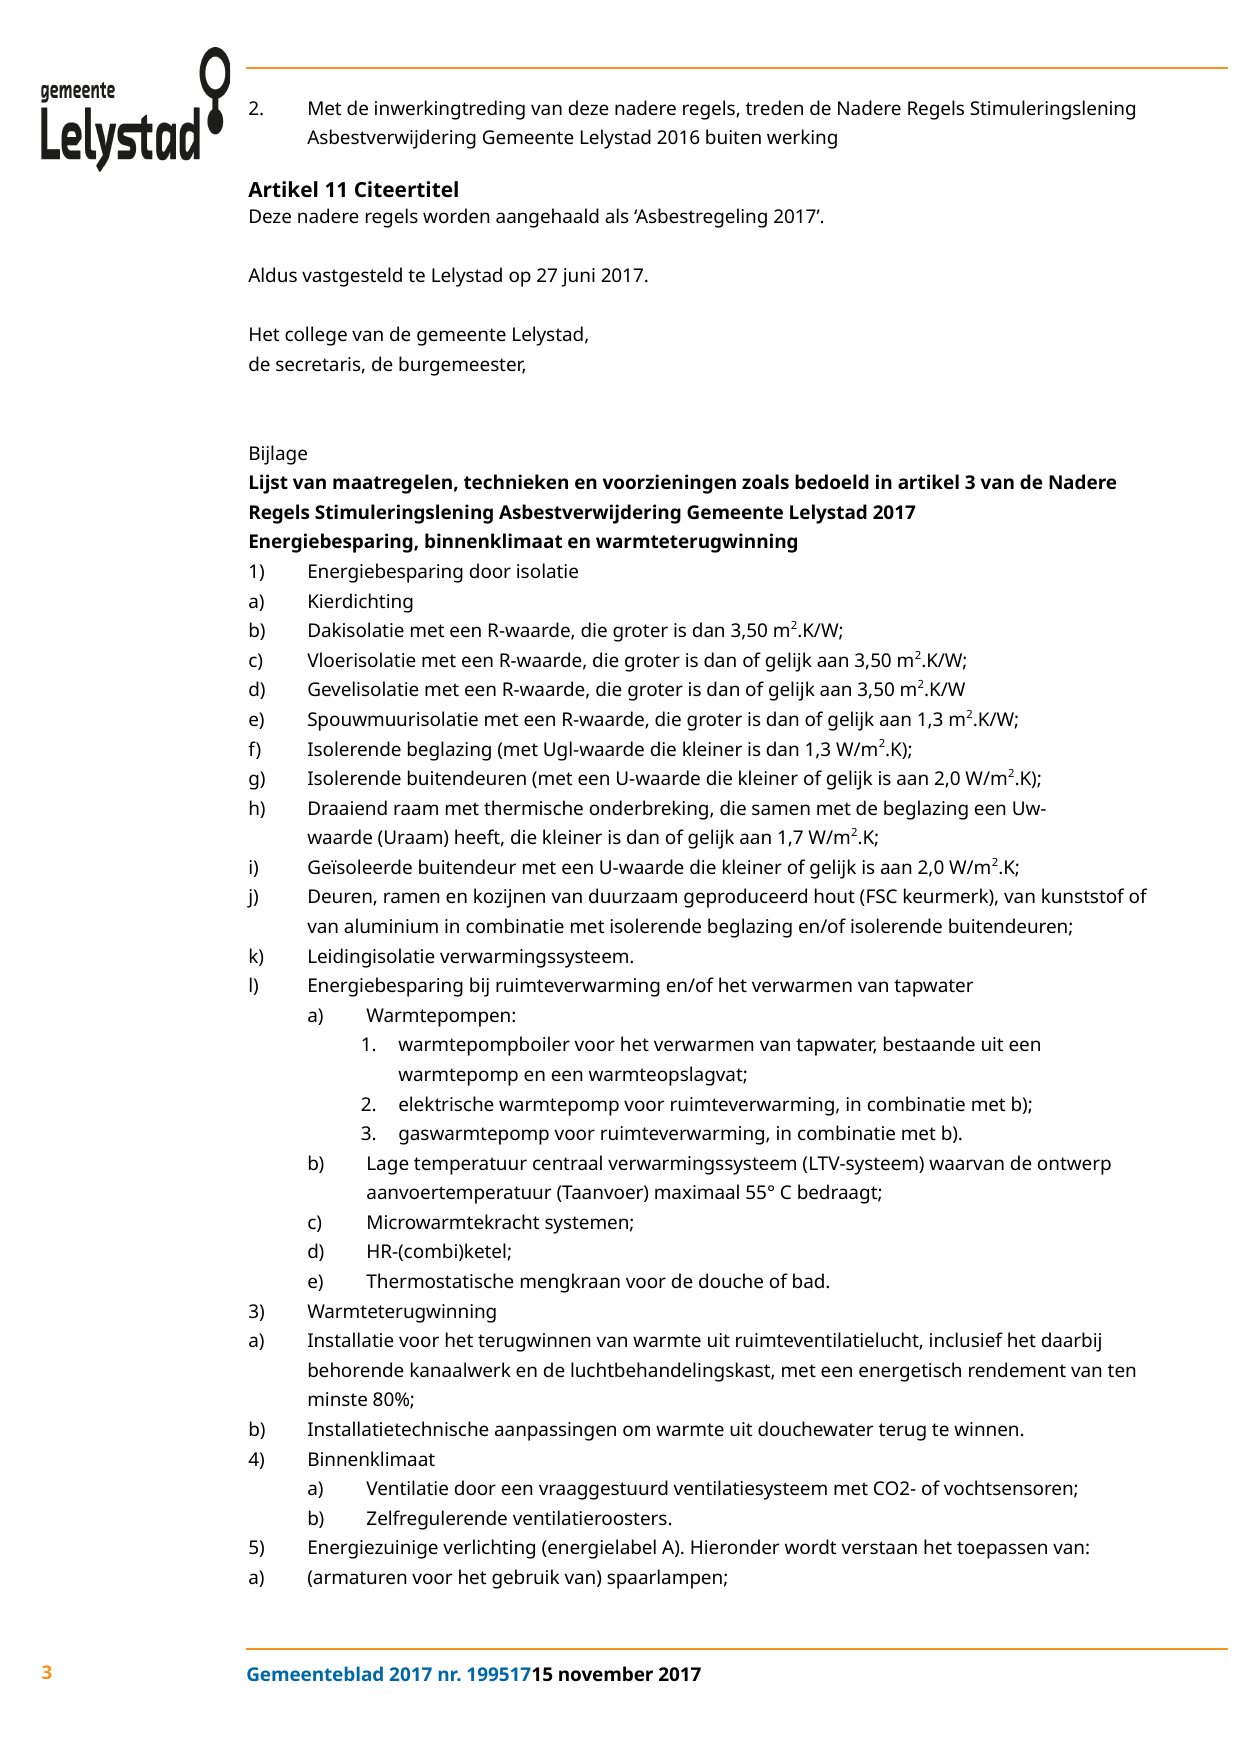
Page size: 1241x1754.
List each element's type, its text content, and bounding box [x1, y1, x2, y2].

list warmtepompboiler voor het verwarmen van tapwater, bestaande uit een [361, 1032, 1152, 1057]
list waarde (Uraam) heeft, die kleiner is dan of gelijk aan 1,7 W/m2.K; [248, 824, 1152, 850]
text de secretaris, de burgemeester, [248, 351, 1152, 377]
list warmtepomp en een warmteopslagvat; [361, 1061, 1152, 1087]
list Vloerisolatie met een R-waarde, die groter is dan of gelijk aan 3,50 m2.K/W; [248, 647, 1152, 673]
list Energiebesparing door isolatie [248, 558, 1152, 584]
list Zelfregulerende ventilatieroosters. [307, 1505, 1152, 1531]
list Energiebesparing bij ruimteverwarming en/of het verwarmen van tapwater [248, 972, 1152, 998]
list HR-(combi)ketel; [307, 1239, 1152, 1264]
list Draaiend raam met thermische onderbreking, die samen met de beglazing een Uw- [248, 795, 1152, 821]
text Deze nadere regels worden aangehaald als ‘Asbestregeling 2017’. [248, 203, 1152, 229]
list Leidingisolatie verwarmingssysteem. [248, 943, 1152, 968]
picture [41, 47, 231, 172]
list Lage temperatuur centraal verwarmingssysteem (LTV-systeem) waarvan de ontwerp aanvoertemperatuur (Taanvoer) maximaal 55° C bedraagt; [307, 1150, 1152, 1205]
text Artikel 11 Citeertitel [248, 175, 1152, 203]
list Dakisolatie met een R-waarde, die groter is dan 3,50 m2.K/W; [248, 617, 1152, 643]
list Isolerende buitendeuren (met een U-waarde die kleiner of gelijk is aan 2,0 W/m2.K); [248, 765, 1152, 791]
list Energiezuinige verlichting (energielabel A). Hieronder wordt verstaan het toepassen van: [248, 1534, 1152, 1560]
list Warmteterugwinning [248, 1298, 1152, 1323]
list Isolerende beglazing (met Ugl-waarde die kleiner is dan 1,3 W/m2.K); [248, 736, 1152, 761]
list Spouwmuurisolatie met een R-waarde, die groter is dan of gelijk aan 1,3 m2.K/W; [248, 706, 1152, 732]
list Installatie voor het terugwinnen van warmte uit ruimteventilatielucht, inclusief het daarbij behorende kanaalwerk en de luchtbehandelingskast, met een energetisch rendement van ten minste 80%; [248, 1327, 1152, 1412]
list Gevelisolatie met een R-waarde, die groter is dan of gelijk aan 3,50 m2.K/W [248, 677, 1152, 702]
list Deuren, ramen en kozijnen van duurzaam geproduceerd hout (FSC keurmerk), van kunststof of van aluminium in combinatie met isolerende beglazing en/of isolerende buitendeuren; [248, 884, 1152, 939]
list Microwarmtekracht systemen; [307, 1209, 1152, 1235]
list Kierdichting [248, 588, 1152, 613]
list Installatietechnische aanpassingen om warmte uit douchewater terug te winnen. [248, 1416, 1152, 1442]
text Energiebesparing, binnenklimaat en warmteterugwinning [248, 529, 1152, 554]
list Met de inwerkingtreding van deze nadere regels, treden de Nadere Regels Stimuleringslening Asbestverwijdering Gemeente Lelystad 2016 buiten werking [248, 95, 1152, 150]
list (armaturen voor het gebruik van) spaarlampen; [248, 1564, 1152, 1590]
text Aldus vastgesteld te Lelystad op 27 juni 2017. [248, 262, 1152, 288]
list Warmtepompen: [307, 1002, 1152, 1028]
list Geïsoleerde buitendeur met een U-waarde die kleiner of gelijk is aan 2,0 W/m2.K; [248, 854, 1152, 880]
text Bijlage [248, 440, 1152, 466]
text Lijst van maatregelen, technieken en voorzieningen zoals bedoeld in artikel 3 van de Nadere Regels Stimuleringslening Asbestverwijdering Gemeente Lelystad 2017 [248, 469, 1152, 525]
list Thermostatische mengkraan voor de douche of bad. [307, 1268, 1152, 1294]
list Ventilatie door een vraaggestuurd ventilatiesysteem met CO2- of vochtsensoren; [307, 1475, 1152, 1501]
list Binnenklimaat [248, 1446, 1152, 1471]
list elektrische warmtepomp voor ruimteverwarming, in combinatie met b); [361, 1091, 1152, 1116]
text Het college van de gemeente Lelystad, [248, 322, 1152, 347]
list gaswarmtepomp voor ruimteverwarming, in combinatie met b). [361, 1120, 1152, 1146]
